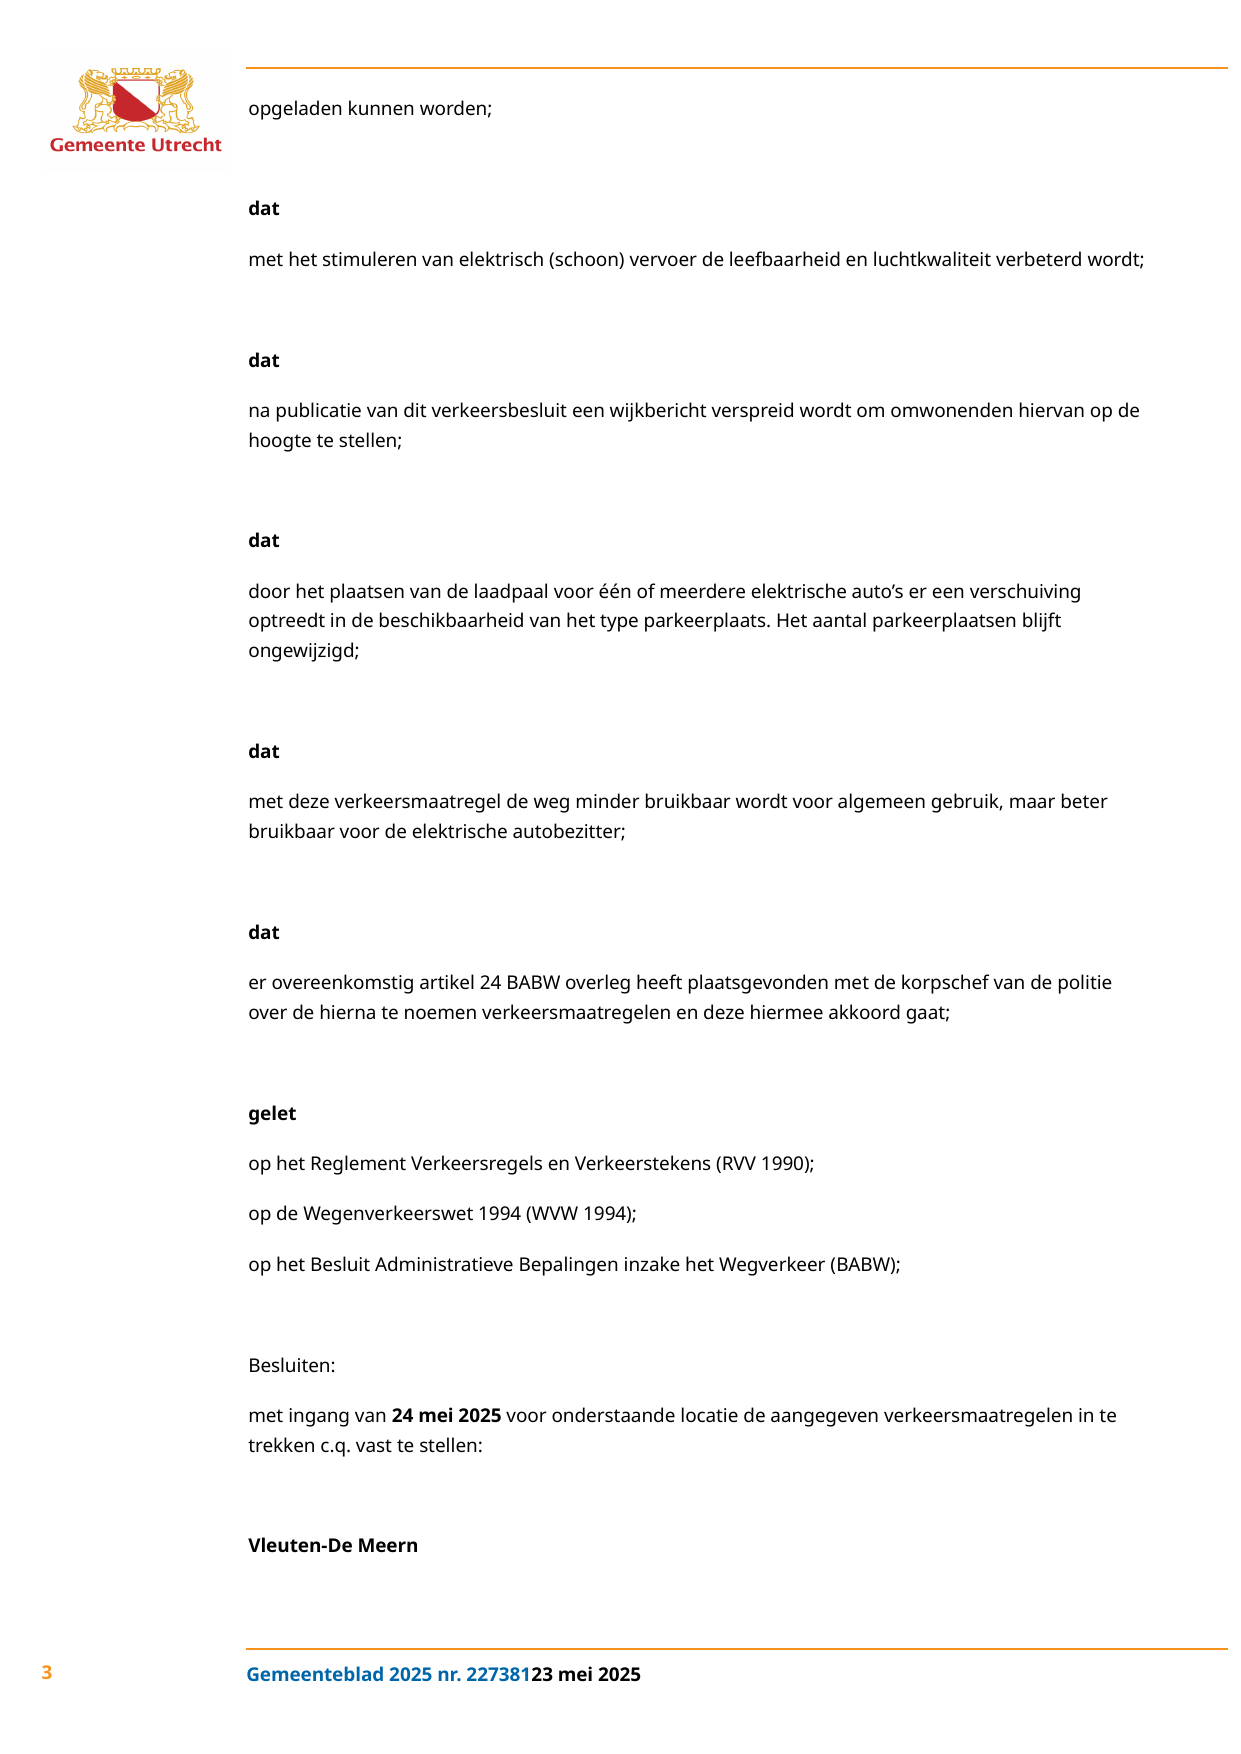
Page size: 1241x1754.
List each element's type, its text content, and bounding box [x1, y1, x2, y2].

text op het Besluit Administratieve Bepalingen inzake het Wegverkeer (BABW); [248, 1251, 1152, 1277]
text dat [248, 347, 1152, 373]
text dat [248, 528, 1152, 553]
text dat [248, 738, 1152, 764]
text Vleuten-De Meern [248, 1533, 1152, 1558]
text op de Wegenverkeerswet 1994 (WVW 1994); [248, 1201, 1152, 1226]
text na publicatie van dit verkeersbesluit een wijkbericht verspreid wordt om omwonenden hiervan op de hoogte te stellen; [248, 397, 1152, 453]
text opgeladen kunnen worden; [248, 95, 1152, 121]
text gelet [248, 1100, 1152, 1126]
text er overeenkomstig artikel 24 BABW overleg heeft plaatsgevonden met de korpschef van de politie over de hierna te noemen verkeersmaatregelen en deze hiermee akkoord gaat; [248, 969, 1152, 1025]
text dat [248, 919, 1152, 945]
text met deze verkeersmaatregel de weg minder bruikbaar wordt voor algemeen gebruik, maar beter bruikbaar voor de elektrische autobezitter; [248, 788, 1152, 844]
text door het plaatsen van de laadpaal voor één of meerdere elektrische auto’s er een verschuiving optreedt in de beschikbaarheid van het type parkeerplaats. Het aantal parkeerplaatsen blijft ongewijzigd; [248, 578, 1152, 663]
text dat [248, 196, 1152, 221]
text op het Reglement Verkeersregels en Verkeerstekens (RVV 1990); [248, 1150, 1152, 1176]
text met ingang van 24 mei 2025 voor onderstaande locatie de aangegeven verkeersmaatregelen in te trekken c.q. vast te stellen: [248, 1402, 1152, 1458]
text met het stimuleren van elektrisch (schoon) vervoer de leefbaarheid en luchtkwaliteit verbeterd wordt; [248, 246, 1152, 272]
text Besluiten: [248, 1352, 1152, 1378]
picture [41, 47, 231, 172]
